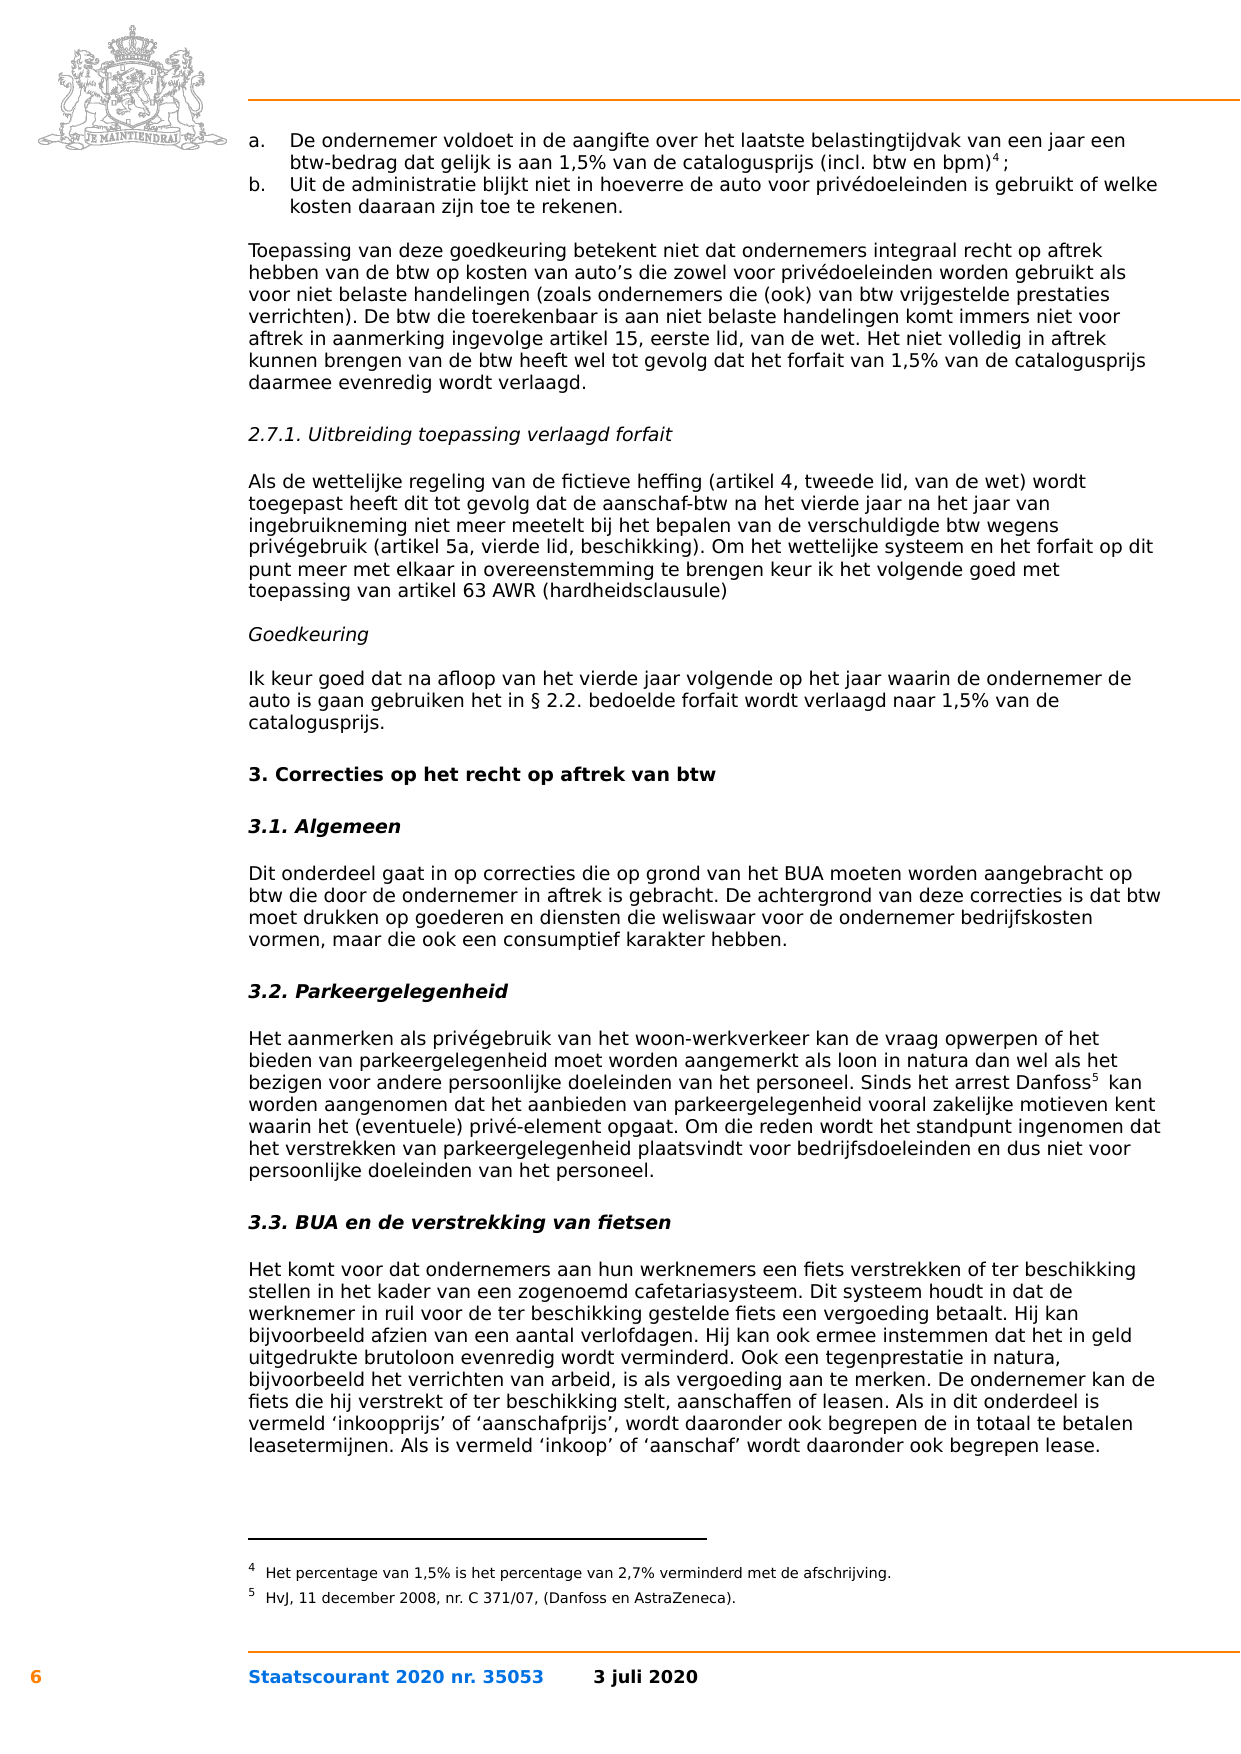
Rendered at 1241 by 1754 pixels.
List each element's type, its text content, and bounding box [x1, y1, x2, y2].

text Ik keur goed dat na afloop van het vierde jaar volgende op het jaar waarin de ondernemer de auto is gaan gebruiken het in § 2.2. bedoelde forfait wordt verlaagd naar 1,5% van de catalogusprijs. [248, 668, 1163, 734]
text Het komt voor dat ondernemers aan hun werknemers een fiets verstrekken of ter beschikking stellen in het kader van een zogenoemd cafetariasysteem. Dit systeem houdt in dat de werknemer in ruil voor de ter beschikking gestelde fiets een vergoeding betaalt. Hij kan bijvoorbeeld afzien van een aantal verlofdagen. Hij kan ook ermee instemmen dat het in geld uitgedrukte brutoloon evenredig wordt verminderd. Ook een tegenprestatie in natura, bijvoorbeeld het verrichten van arbeid, is als vergoeding aan te merken. De ondernemer kan de fiets die hij verstrekt of ter beschikking stelt, aanschaffen of leasen. Als in dit onderdeel is vermeld ‘inkoopprijs’ of ‘aanschafprijs’, wordt daaronder ook begrepen de in totaal te betalen leasetermijnen. Als is vermeld ‘inkoop’ of ‘aanschaf’ wordt daaronder ook begrepen lease. [248, 1259, 1163, 1457]
text HvJ, 11 december 2008, nr. C 371/07, (Danfoss en AstraZeneca). [248, 1586, 1163, 1608]
text a. De ondernemer voldoet in de aangifte over het laatste belastingtijdvak van een jaar een btw-bedrag dat gelijk is aan 1,5% van de catalogusprijs (incl. btw en bpm); [248, 130, 1163, 174]
subtitle 3. Correcties op het recht op aftrek van btw [248, 764, 1163, 786]
subtitle Goedkeuring [248, 624, 1163, 646]
text Als de wettelijke regeling van de fictieve heffing (artikel 4, tweede lid, van de wet) wordt toegepast heeft dit tot gevolg dat de aanschaf-btw na het vierde jaar na het jaar van ingebruikneming niet meer meetelt bij het bepalen van de verschuldigde btw wegens privégebruik (artikel 5a, vierde lid, beschikking). Om het wettelijke systeem en het forfait op dit punt meer met elkaar in overeenstemming te brengen keur ik het volgende goed met toepassing van artikel 63 AWR (hardheidsclausule) [248, 471, 1163, 602]
subtitle 3.2. Parkeergelegenheid [248, 981, 1163, 1003]
text Toepassing van deze goedkeuring betekent niet dat ondernemers integraal recht op aftrek hebben van de btw op kosten van auto’s die zowel voor privédoeleinden worden gebruikt als voor niet belaste handelingen (zoals ondernemers die (ook) van btw vrijgestelde prestaties verrichten). De btw die toerekenbaar is aan niet belaste handelingen komt immers niet voor aftrek in aanmerking ingevolge artikel 15, eerste lid, van de wet. Het niet volledig in aftrek kunnen brengen van de btw heeft wel tot gevolg dat het forfait van 1,5% van de catalogusprijs daarmee evenredig wordt verlaagd. [248, 240, 1163, 393]
text b. Uit de administratie blijkt niet in hoeverre de auto voor privédoeleinden is gebruikt of welke kosten daaraan zijn toe te rekenen. [248, 174, 1163, 218]
subtitle 2.7.1. Uitbreiding toepassing verlaagd forfait [248, 423, 1163, 446]
text Het percentage van 1,5% is het percentage van 2,7% verminderd met de afschrijving. [248, 1561, 1163, 1583]
text Het aanmerken als privégebruik van het woon-werkverkeer kan de vraag opwerpen of het bieden van parkeergelegenheid moet worden aangemerkt als loon in natura dan wel als het bezigen voor andere persoonlijke doeleinden van het personeel. Sinds het arrest Danfoss kan worden aangenomen dat het aanbieden van parkeergelegenheid vooral zakelijke motieven kent waarin het (eventuele) privé-element opgaat. Om die reden wordt het standpunt ingenomen dat het verstrekken van parkeergelegenheid plaatsvindt voor bedrijfsdoeleinden en dus niet voor persoonlijke doeleinden van het personeel. [248, 1028, 1163, 1182]
subtitle 3.1. Algemeen [248, 816, 1163, 838]
text Dit onderdeel gaat in op correcties die op grond van het BUA moeten worden aangebracht op btw die door de ondernemer in aftrek is gebracht. De achtergrond van deze correcties is dat btw moet drukken op goederen en diensten die weliswaar voor de ondernemer bedrijfskosten vormen, maar die ook een consumptief karakter hebben. [248, 863, 1163, 951]
subtitle 3.3. BUA en de verstrekking van fietsen [248, 1212, 1163, 1234]
picture [38, 25, 227, 150]
